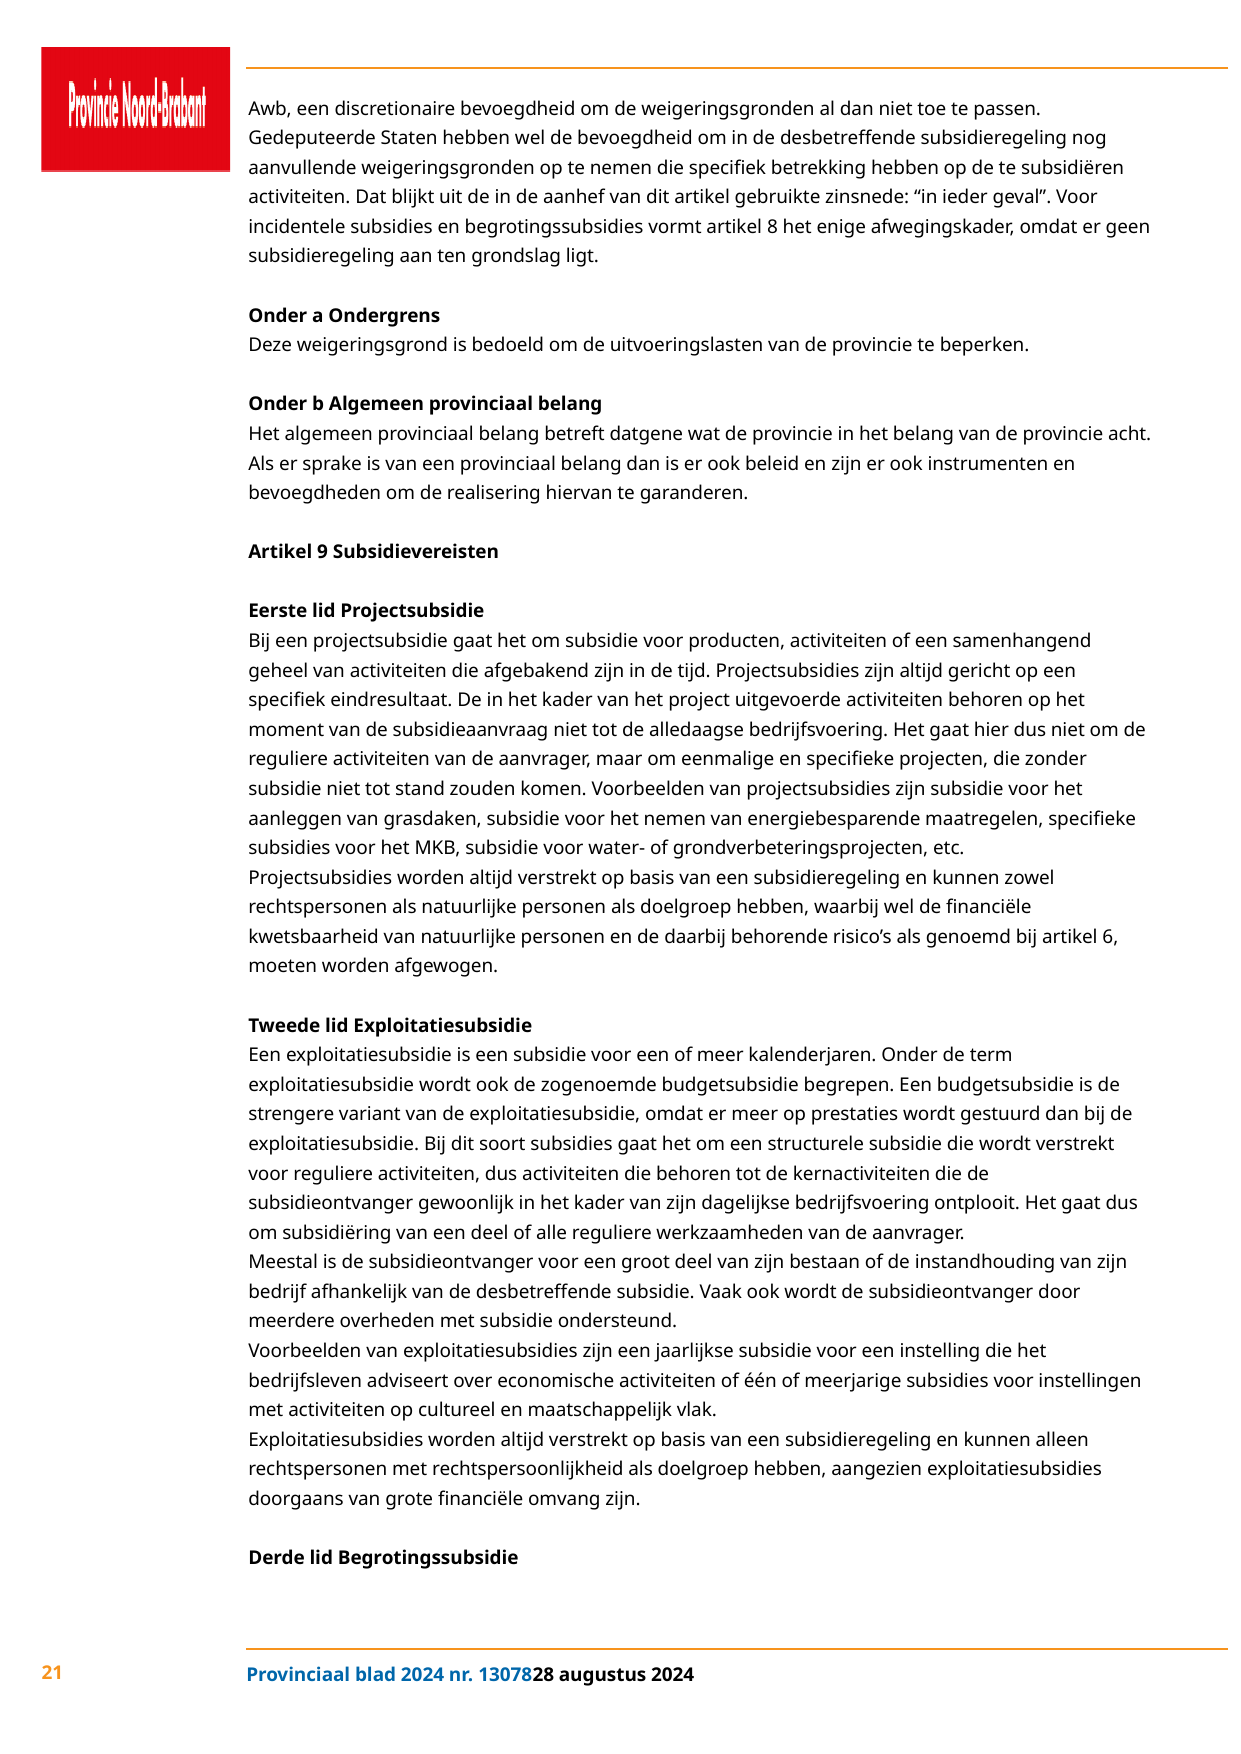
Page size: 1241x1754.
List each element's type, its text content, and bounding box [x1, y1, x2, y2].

text Een exploitatiesubsidie is een subsidie voor een of meer kalenderjaren. Onder de term exploitatiesubsidie wordt ook de zogenoemde budgetsubsidie begrepen. Een budgetsubsidie is de strengere variant van de exploitatiesubsidie, omdat er meer op prestaties wordt gestuurd dan bij de exploitatiesubsidie. Bij dit soort subsidies gaat het om een structurele subsidie die wordt verstrekt voor reguliere activiteiten, dus activiteiten die behoren tot de kernactiviteiten die de subsidieontvanger gewoonlijk in het kader van zijn dagelijkse bedrijfsvoering ontplooit. Het gaat dus om subsidiëring van een deel of alle reguliere werkzaamheden van de aanvrager. [248, 1041, 1152, 1245]
text Awb, een discretionaire bevoegdheid om de weigeringsgronden al dan niet toe te passen. Gedeputeerde Staten hebben wel de bevoegdheid om in de desbetreffende subsidieregeling nog aanvullende weigeringsgronden op te nemen die specifiek betrekking hebben op de te subsidiëren activiteiten. Dat blijkt uit de in de aanhef van dit artikel gebruikte zinsnede: “in ieder geval”. Voor incidentele subsidies en begrotingssubsidies vormt artikel 8 het enige afwegingskader, omdat er geen subsidieregeling aan ten grondslag ligt. [248, 95, 1152, 268]
text Onder b Algemeen provinciaal belang [248, 391, 1152, 416]
text Onder a Ondergrens [248, 302, 1152, 328]
text Bij een projectsubsidie gaat het om subsidie voor producten, activiteiten of een samenhangend geheel van activiteiten die afgebakend zijn in de tijd. Projectsubsidies zijn altijd gericht op een specifiek eindresultaat. De in het kader van het project uitgevoerde activiteiten behoren op het moment van de subsidieaanvraag niet tot de alledaagse bedrijfsvoering. Het gaat hier dus niet om de reguliere activiteiten van de aanvrager, maar om eenmalige en specifieke projecten, die zonder subsidie niet tot stand zouden komen. Voorbeelden van projectsubsidies zijn subsidie voor het aanleggen van grasdaken, subsidie voor het nemen van energiebesparende maatregelen, specifieke subsidies voor het MKB, subsidie voor water- of grondverbeteringsprojecten, etc. [248, 627, 1152, 860]
text Voorbeelden van exploitatiesubsidies zijn een jaarlijkse subsidie voor een instelling die het bedrijfsleven adviseert over economische activiteiten of één of meerjarige subsidies voor instellingen met activiteiten op cultureel en maatschappelijk vlak. [248, 1337, 1152, 1422]
text Eerste lid Projectsubsidie [248, 598, 1152, 623]
text Het algemeen provinciaal belang betreft datgene wat de provincie in het belang van de provincie acht. Als er sprake is van een provinciaal belang dan is er ook beleid en zijn er ook instrumenten en bevoegdheden om de realisering hiervan te garanderen. [248, 420, 1152, 505]
text Derde lid Begrotingssubsidie [248, 1544, 1152, 1570]
text Tweede lid Exploitatiesubsidie [248, 1012, 1152, 1038]
text Exploitatiesubsidies worden altijd verstrekt op basis van een subsidieregeling en kunnen alleen rechtspersonen met rechtspersoonlijkheid als doelgroep hebben, aangezien exploitatiesubsidies doorgaans van grote financiële omvang zijn. [248, 1426, 1152, 1511]
picture [41, 47, 231, 172]
text Meestal is de subsidieontvanger voor een groot deel van zijn bestaan of de instandhouding van zijn bedrijf afhankelijk van de desbetreffende subsidie. Vaak ook wordt de subsidieontvanger door meerdere overheden met subsidie ondersteund. [248, 1248, 1152, 1333]
text Deze weigeringsgrond is bedoeld om de uitvoeringslasten van de provincie te beperken. [248, 331, 1152, 357]
text Artikel 9 Subsidievereisten [248, 538, 1152, 564]
text Projectsubsidies worden altijd verstrekt op basis van een subsidieregeling en kunnen zowel rechtspersonen als natuurlijke personen als doelgroep hebben, waarbij wel de financiële kwetsbaarheid van natuurlijke personen en de daarbij behorende risico’s als genoemd bij artikel 6, moeten worden afgewogen. [248, 864, 1152, 978]
